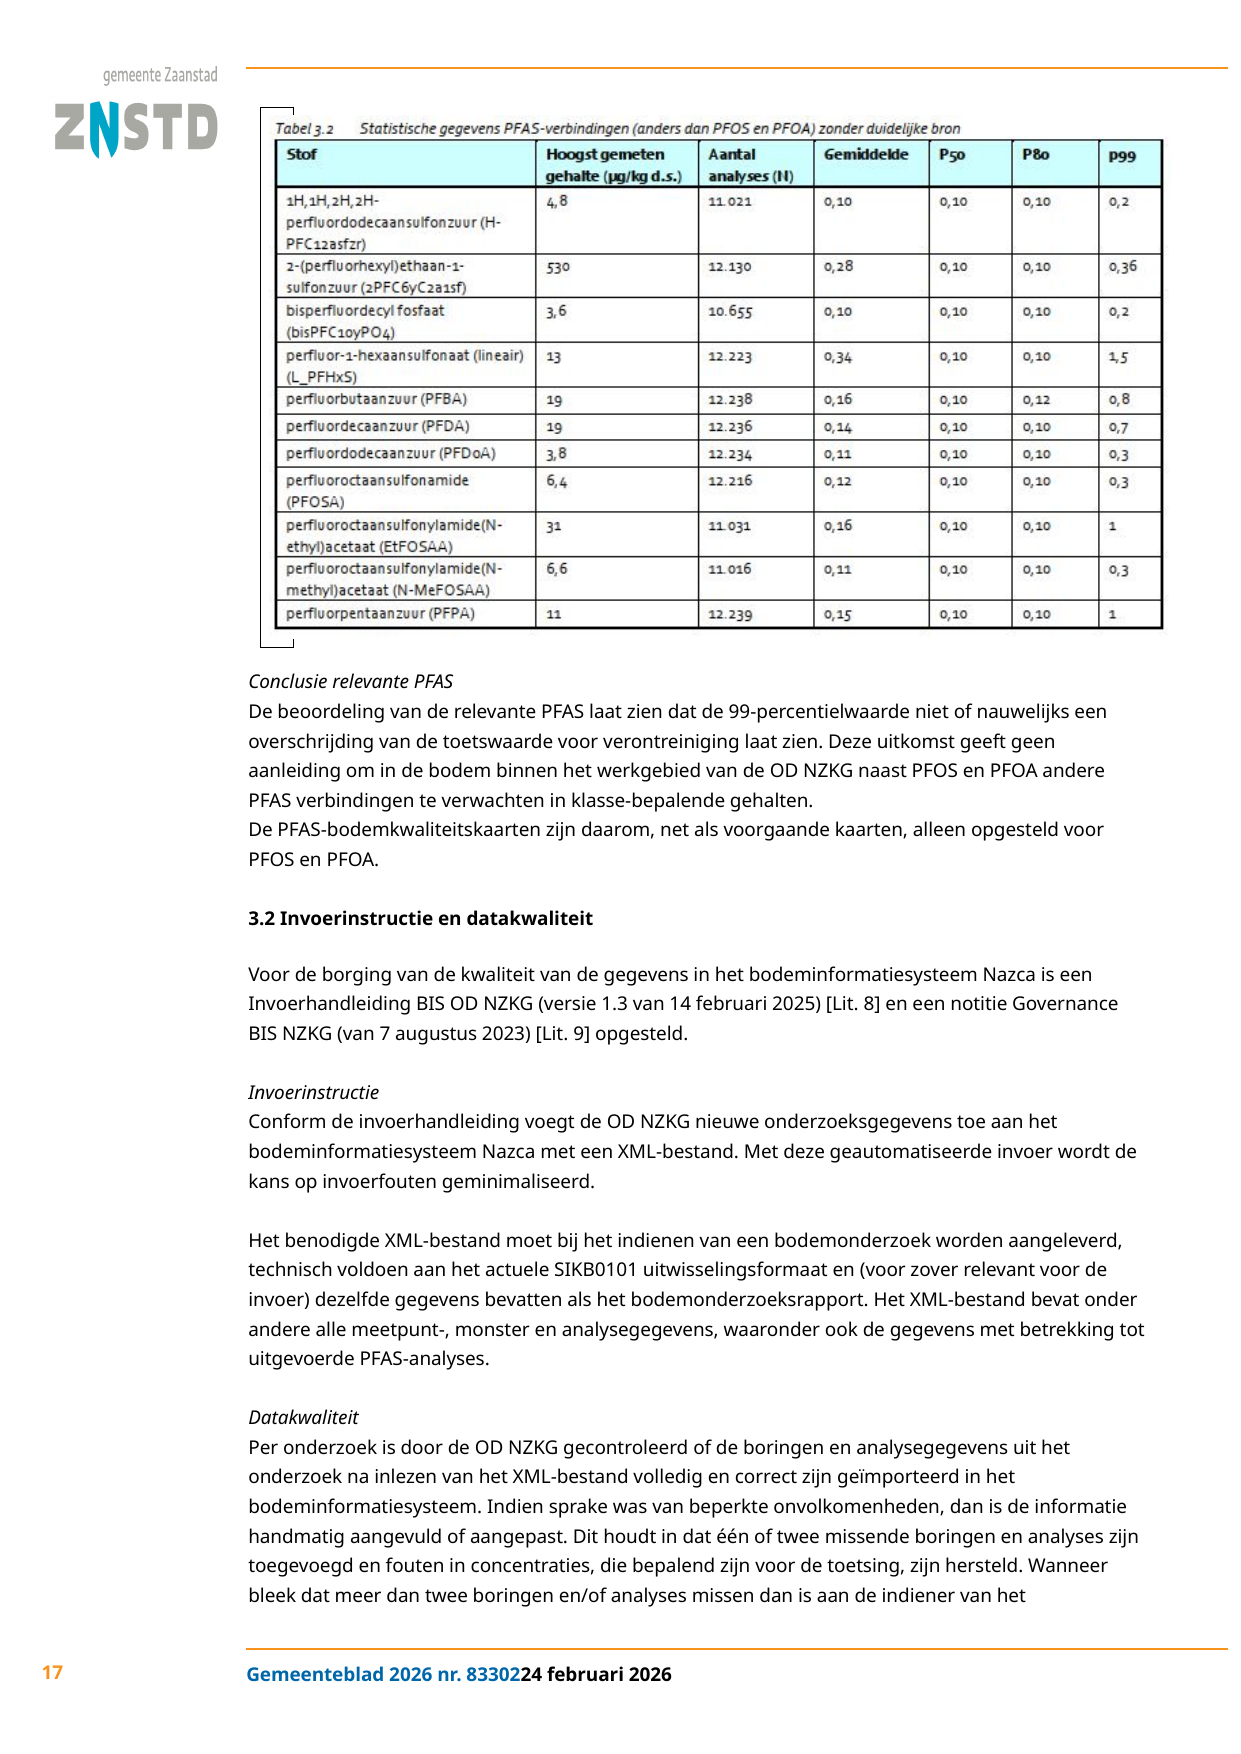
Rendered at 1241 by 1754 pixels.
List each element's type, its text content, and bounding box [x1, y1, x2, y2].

text Conclusie relevante PFAS [248, 669, 1152, 694]
text Conform de invoerhandleiding voegt de OD NZKG nieuwe onderzoeksgegevens toe aan het bodeminformatiesysteem Nazca met een XML-bestand. Met deze geautomatiseerde invoer wordt de kans op invoerfouten geminimaliseerd. [248, 1109, 1152, 1193]
text 3.2 Invoerinstructie en datakwaliteit [248, 905, 1152, 931]
text Datakwaliteit [248, 1404, 1152, 1430]
text De beoordeling van de relevante PFAS laat zien dat de 99-percentielwaarde niet of nauwelijks een overschrijding van de toetswaarde voor verontreiniging laat zien. Deze uitkomst geeft geen aanleiding om in de bodem binnen het werkgebied van de OD NZKG naast PFOS en PFOA andere PFAS verbindingen te verwachten in klasse-bepalende gehalten. [248, 698, 1152, 813]
text Invoerinstructie [248, 1079, 1152, 1105]
picture [268, 115, 1173, 639]
text Voor de borging van de kwaliteit van de gegevens in het bodeminformatiesysteem Nazca is een Invoerhandleiding BIS OD NZKG (versie 1.3 van 14 februari 2025) [Lit. 8] en een notitie Governance BIS NZKG (van 7 augustus 2023) [Lit. 9] opgesteld. [248, 961, 1152, 1046]
picture [41, 47, 231, 172]
text Per onderzoek is door de OD NZKG gecontroleerd of de boringen en analysegegevens uit het onderzoek na inlezen van het XML-bestand volledig en correct zijn geïmporteerd in het bodeminformatiesysteem. Indien sprake was van beperkte onvolkomenheden, dan is de informatie handmatig aangevuld of aangepast. Dit houdt in dat één of twee missende boringen en analyses zijn toegevoegd en fouten in concentraties, die bepalend zijn voor de toetsing, zijn hersteld. Wanneer bleek dat meer dan twee boringen en/of analyses missen dan is aan de indiener van het [248, 1434, 1152, 1608]
text Het benodigde XML-bestand moet bij het indienen van een bodemonderzoek worden aangeleverd, technisch voldoen aan het actuele SIKB0101 uitwisselingsformaat en (voor zover relevant voor de invoer) dezelfde gegevens bevatten als het bodemonderzoeksrapport. Het XML-bestand bevat onder andere alle meetpunt-, monster en analysegegevens, waaronder ook de gegevens met betrekking tot uitgevoerde PFAS-analyses. [248, 1227, 1152, 1371]
text De PFAS-bodemkwaliteitskaarten zijn daarom, net als voorgaande kaarten, alleen opgesteld voor PFOS en PFOA. [248, 817, 1152, 872]
